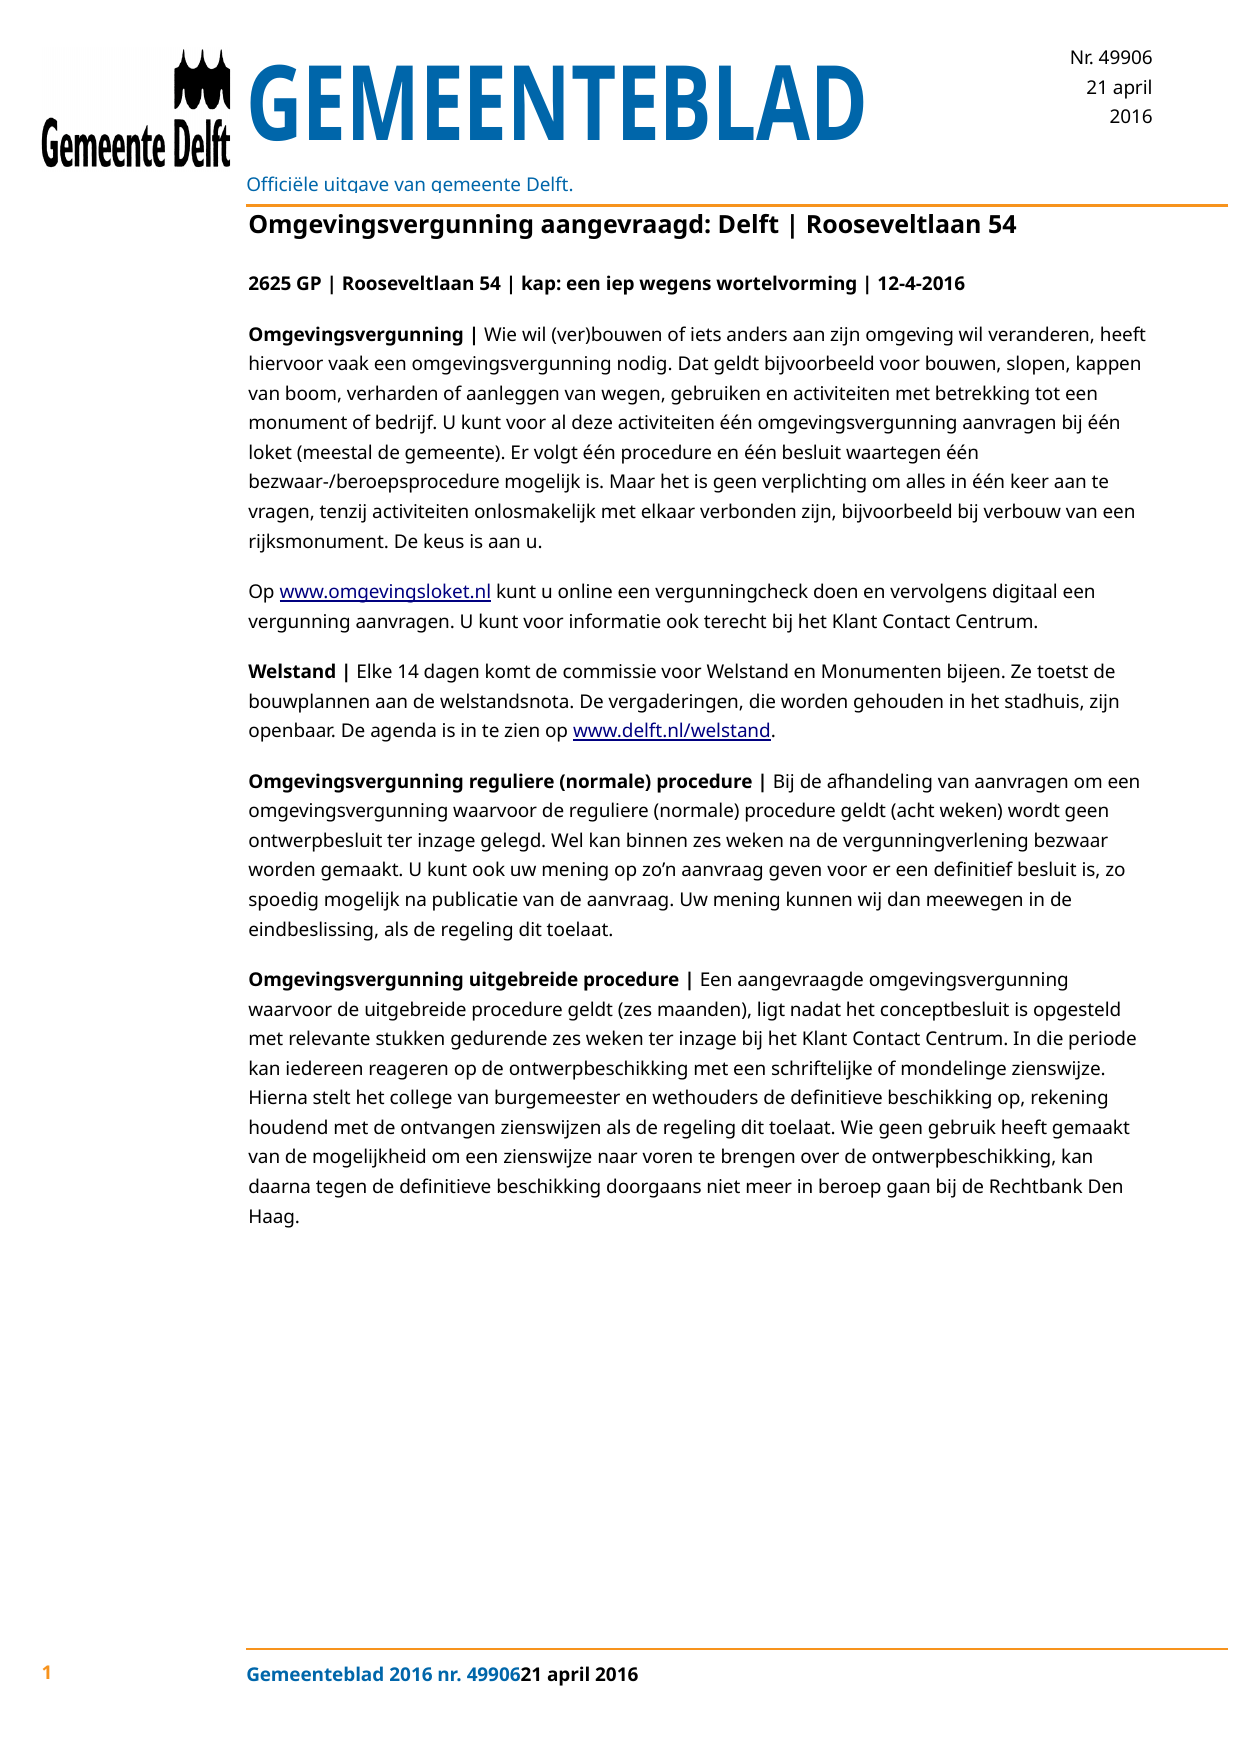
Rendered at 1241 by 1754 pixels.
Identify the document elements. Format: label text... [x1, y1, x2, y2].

picture [41, 47, 231, 172]
text Omgevingsvergunning aangevraagd: Delft | Rooseveltlaan 54 [248, 207, 1152, 241]
text Welstand | Elke 14 dagen komt de commissie voor Welstand en Monumenten bijeen. Ze toetst de bouwplannen aan de welstandsnota. De vergaderingen, die worden gehouden in het stadhuis, zijn openbaar. De agenda is in te zien op www.delft.nl/welstand. [248, 658, 1152, 743]
text Omgevingsvergunning reguliere (normale) procedure | Bij de afhandeling van aanvragen om een omgevingsvergunning waarvoor de reguliere (normale) procedure geldt (acht weken) wordt geen ontwerpbesluit ter inzage gelegd. Wel kan binnen zes weken na de vergunningverlening bezwaar worden gemaakt. U kunt ook uw mening op zo’n aanvraag geven voor er een definitief besluit is, zo spoedig mogelijk na publicatie van de aanvraag. Uw mening kunnen wij dan meewegen in de eindbeslissing, als de regeling dit toelaat. [248, 768, 1152, 941]
text 2625 GP | Rooseveltlaan 54 | kap: een iep wegens wortelvorming | 12-4-2016 [248, 270, 1152, 296]
text Omgevingsvergunning | Wie wil (ver)bouwen of iets anders aan zijn omgeving wil veranderen, heeft hiervoor vaak een omgevingsvergunning nodig. Dat geldt bijvoorbeeld voor bouwen, slopen, kappen van boom, verharden of aanleggen van wegen, gebruiken en activiteiten met betrekking tot een monument of bedrijf. U kunt voor al deze activiteiten één omgevingsvergunning aanvragen bij één loket (meestal de gemeente). Er volgt één procedure en één besluit waartegen één bezwaar-/beroepsprocedure mogelijk is. Maar het is geen verplichting om alles in één keer aan te vragen, tenzij activiteiten onlosmakelijk met elkaar verbonden zijn, bijvoorbeeld bij verbouw van een rijksmonument. De keus is aan u. [248, 321, 1152, 553]
text Omgevingsvergunning uitgebreide procedure | Een aangevraagde omgevingsvergunning waarvoor de uitgebreide procedure geldt (zes maanden), ligt nadat het conceptbesluit is opgesteld met relevante stukken gedurende zes weken ter inzage bij het Klant Contact Centrum. In die periode kan iedereen reageren op de ontwerpbeschikking met een schriftelijke of mondelinge zienswijze. Hierna stelt het college van burgemeester en wethouders de definitieve beschikking op, rekening houdend met de ontvangen zienswijzen als de regeling dit toelaat. Wie geen gebruik heeft gemaakt van de mogelijkheid om een zienswijze naar voren te brengen over de ontwerpbeschikking, kan daarna tegen de definitieve beschikking doorgaans niet meer in beroep gaan bij de Rechtbank Den Haag. [248, 966, 1152, 1228]
text Op www.omgevingsloket.nl kunt u online een vergunningcheck doen en vervolgens digitaal een vergunning aanvragen. U kunt voor informatie ook terecht bij het Klant Contact Centrum. [248, 578, 1152, 633]
